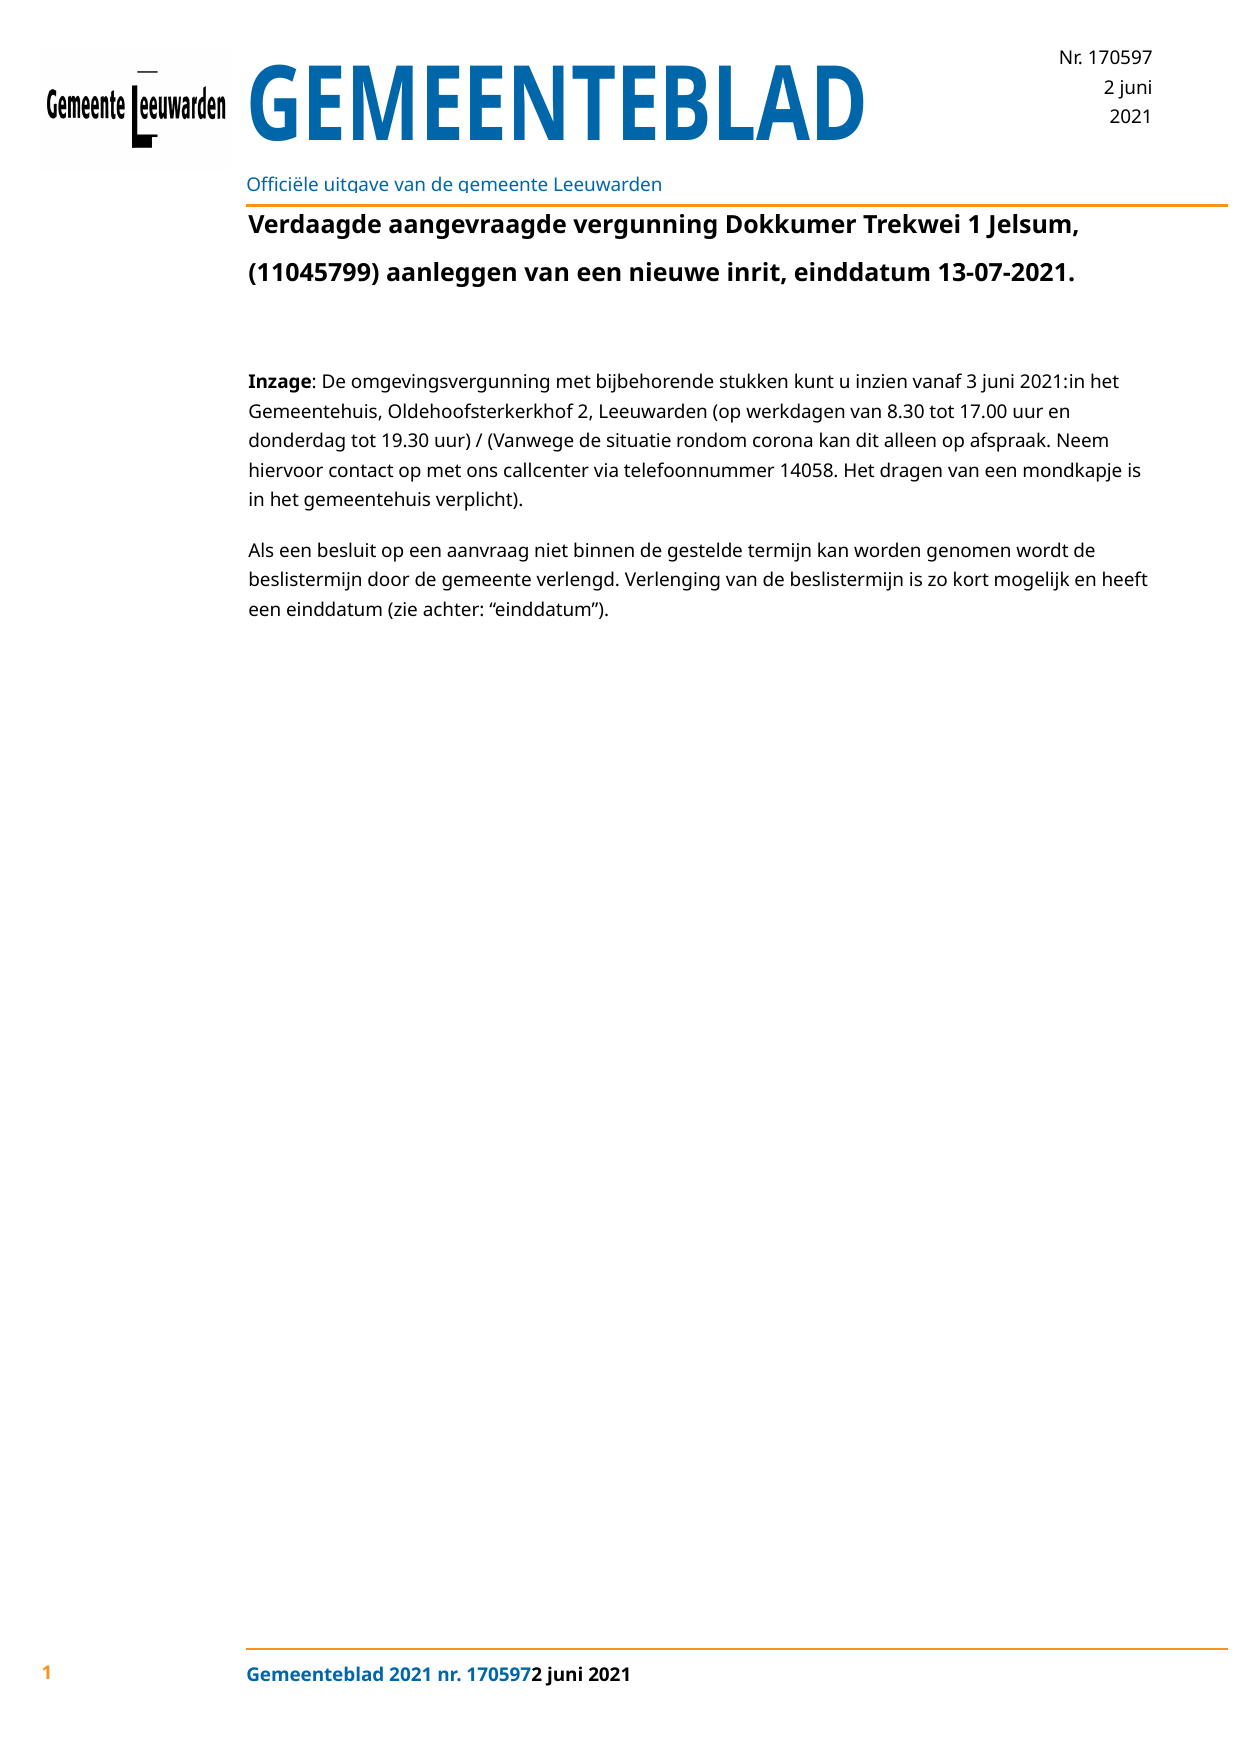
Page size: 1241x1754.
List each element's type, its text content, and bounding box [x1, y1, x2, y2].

text Verdaagde aangevraagde vergunning Dokkumer Trekwei 1 Jelsum, (11045799) aanleggen van een nieuwe inrit, einddatum 13-07-2021. [248, 207, 1152, 288]
picture [41, 47, 231, 172]
text Inzage: De omgevingsvergunning met bijbehorende stukken kunt u inzien vanaf 3 juni 2021:in het Gemeentehuis, Oldehoofsterkerkhof 2, Leeuwarden (op werkdagen van 8.30 tot 17.00 uur en donderdag tot 19.30 uur) / (Vanwege de situatie rondom corona kan dit alleen op afspraak. Neem hiervoor contact op met ons callcenter via telefoonnummer 14058. Het dragen van een mondkapje is in het gemeentehuis verplicht). [248, 368, 1152, 512]
text Als een besluit op een aanvraag niet binnen de gestelde termijn kan worden genomen wordt de beslistermijn door de gemeente verlengd. Verlenging van de beslistermijn is zo kort mogelijk en heeft een einddatum (zie achter: “einddatum”). [248, 537, 1152, 622]
